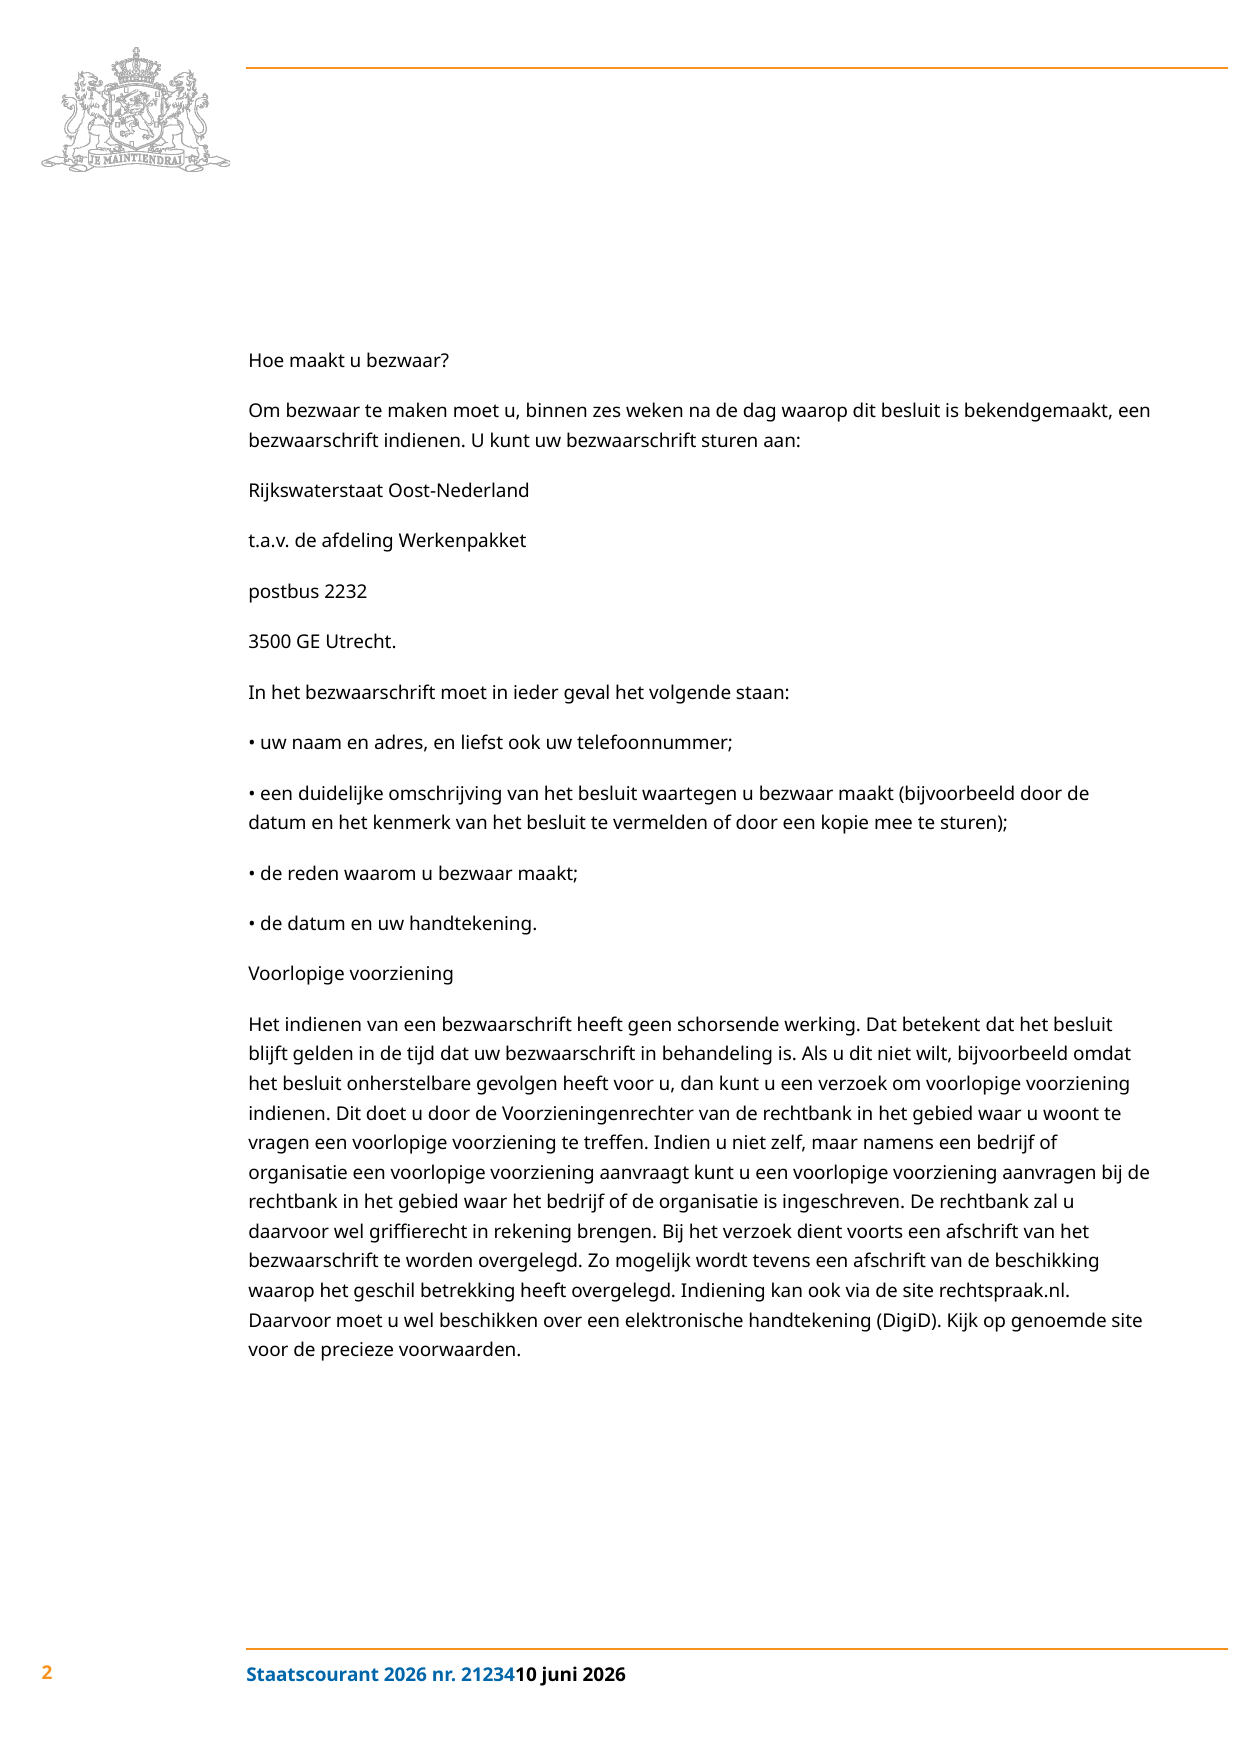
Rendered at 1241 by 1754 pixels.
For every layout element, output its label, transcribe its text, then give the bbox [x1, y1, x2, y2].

text 3500 GE Utrecht. [248, 628, 1152, 654]
text • de datum en uw handtekening. [248, 910, 1152, 936]
text Om bezwaar te maken moet u, binnen zes weken na de dag waarop dit besluit is bekendgemaakt, een bezwaarschrift indienen. U kunt uw bezwaarschrift sturen aan: [248, 397, 1152, 453]
text • uw naam en adres, en liefst ook uw telefoonnummer; [248, 729, 1152, 755]
text Het indienen van een bezwaarschrift heeft geen schorsende werking. Dat betekent dat het besluit blijft gelden in de tijd dat uw bezwaarschrift in behandeling is. Als u dit niet wilt, bijvoorbeeld omdat het besluit onherstelbare gevolgen heeft voor u, dan kunt u een verzoek om voorlopige voorziening indienen. Dit doet u door de Voorzieningenrechter van de rechtbank in het gebied waar u woont te vragen een voorlopige voorziening te treffen. Indien u niet zelf, maar namens een bedrijf of organisatie een voorlopige voorziening aanvraagt kunt u een voorlopige voorziening aanvragen bij de rechtbank in het gebied waar het bedrijf of de organisatie is ingeschreven. De rechtbank zal u daarvoor wel griffierecht in rekening brengen. Bij het verzoek dient voorts een afschrift van het bezwaarschrift te worden overgelegd. Zo mogelijk wordt tevens een afschrift van de beschikking waarop het geschil betrekking heeft overgelegd. Indiening kan ook via de site rechtspraak.nl. Daarvoor moet u wel beschikken over een elektronische handtekening (DigiD). Kijk op genoemde site voor de precieze voorwaarden. [248, 1011, 1152, 1362]
text t.a.v. de afdeling Werkenpakket [248, 528, 1152, 553]
text postbus 2232 [248, 578, 1152, 604]
text • de reden waarom u bezwaar maakt; [248, 860, 1152, 886]
text Voorlopige voorziening [248, 961, 1152, 986]
text In het bezwaarschrift moet in ieder geval het volgende staan: [248, 679, 1152, 705]
picture [41, 47, 231, 172]
text • een duidelijke omschrijving van het besluit waartegen u bezwaar maakt (bijvoorbeeld door de datum en het kenmerk van het besluit te vermelden of door een kopie mee te sturen); [248, 780, 1152, 835]
text Hoe maakt u bezwaar? [248, 347, 1152, 373]
text Rijkswaterstaat Oost-Nederland [248, 477, 1152, 503]
